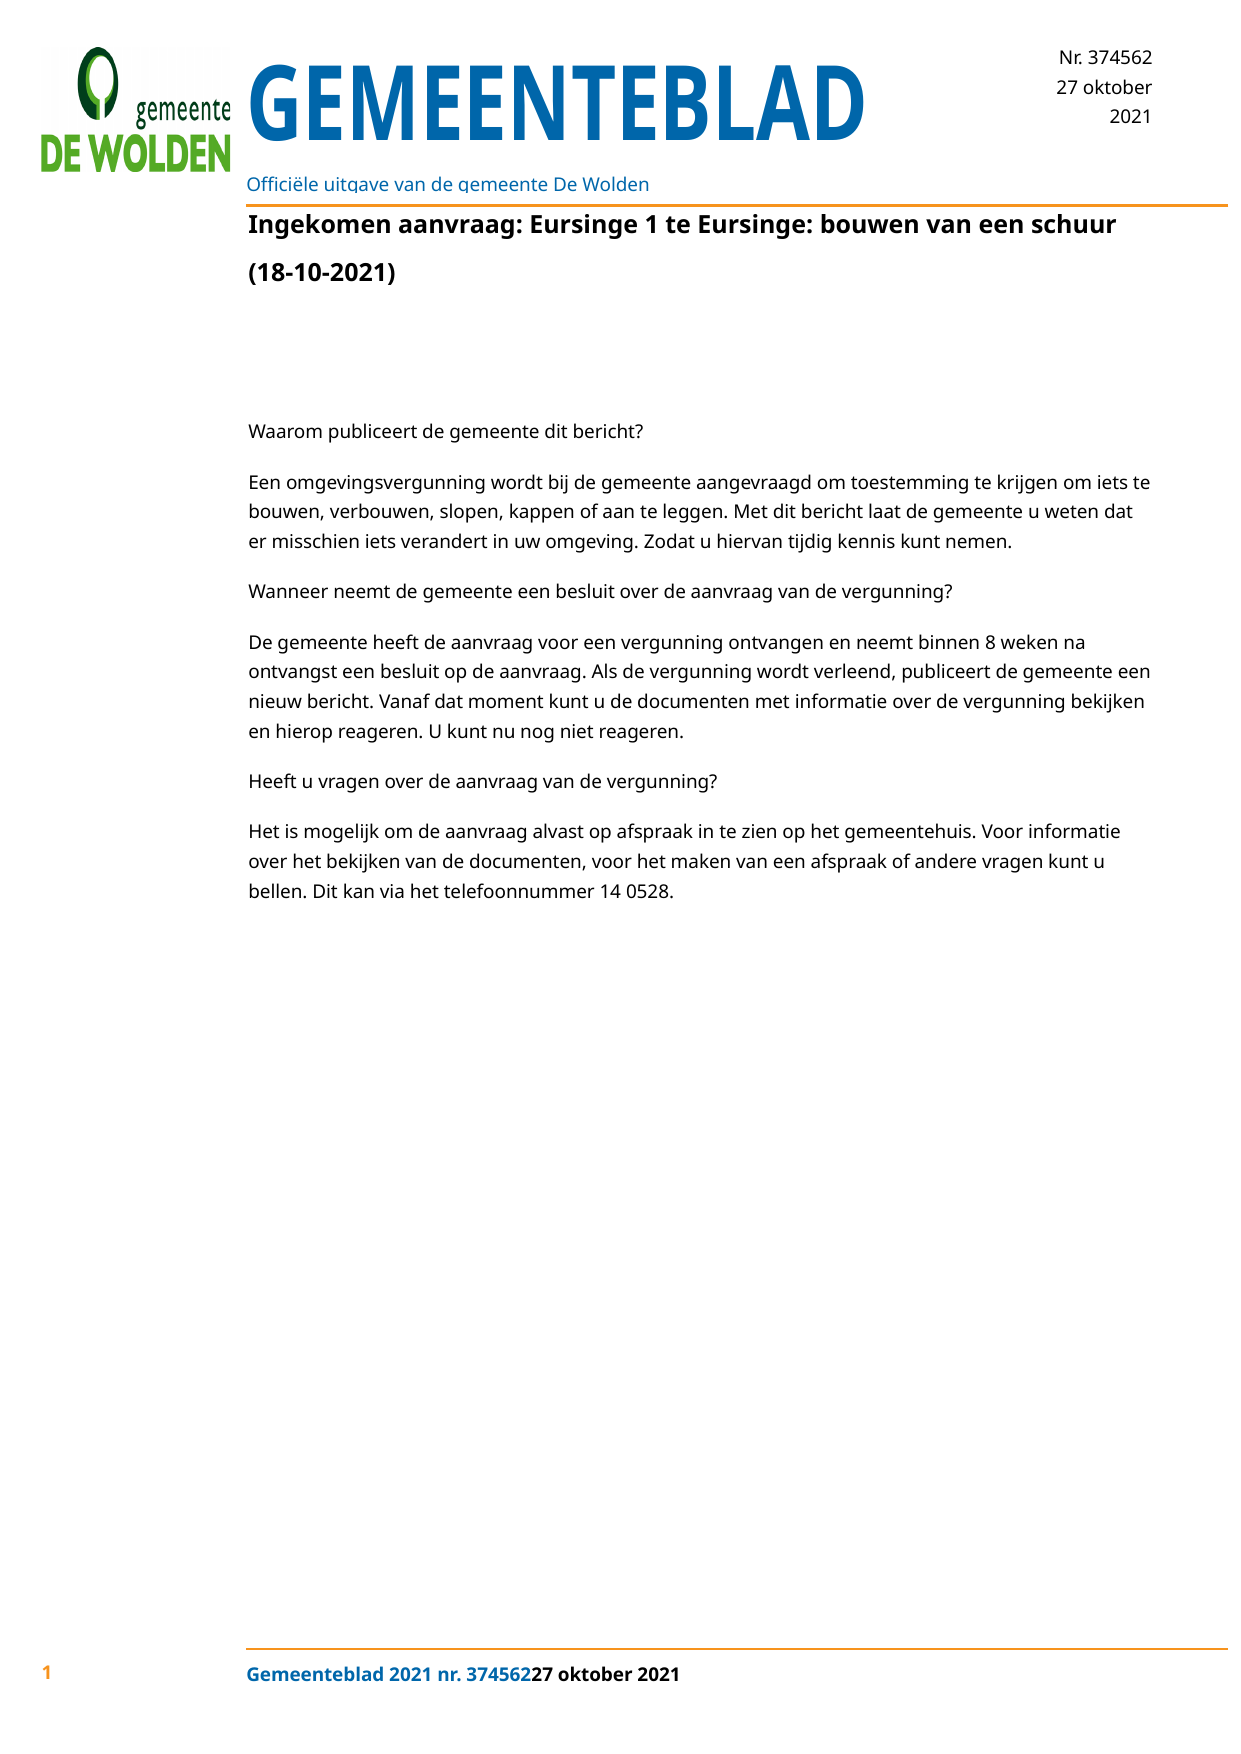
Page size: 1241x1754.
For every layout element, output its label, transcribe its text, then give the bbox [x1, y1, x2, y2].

text Het is mogelijk om de aanvraag alvast op afspraak in te zien op het gemeentehuis. Voor informatie over het bekijken van de documenten, voor het maken van een afspraak of andere vragen kunt u bellen. Dit kan via het telefoonnummer 14 0528. [248, 819, 1152, 904]
text Heeft u vragen over de aanvraag van de vergunning? [248, 768, 1152, 794]
text Waarom publiceert de gemeente dit bericht? [248, 419, 1152, 444]
text Een omgevingsvergunning wordt bij de gemeente aangevraagd om toestemming te krijgen om iets te bouwen, verbouwen, slopen, kappen of aan te leggen. Met dit bericht laat de gemeente u weten dat er misschien iets verandert in uw omgeving. Zodat u hiervan tijdig kennis kunt nemen. [248, 469, 1152, 554]
text De gemeente heeft de aanvraag voor een vergunning ontvangen en neemt binnen 8 weken na ontvangst een besluit op de aanvraag. Als de vergunning wordt verleend, publiceert de gemeente een nieuw bericht. Vanaf dat moment kunt u de documenten met informatie over de vergunning bekijken en hierop reageren. U kunt nu nog niet reageren. [248, 629, 1152, 744]
picture [41, 47, 231, 172]
text Ingekomen aanvraag: Eursinge 1 te Eursinge: bouwen van een schuur (18-10-2021) [248, 207, 1152, 288]
text Wanneer neemt de gemeente een besluit over de aanvraag van de vergunning? [248, 579, 1152, 604]
